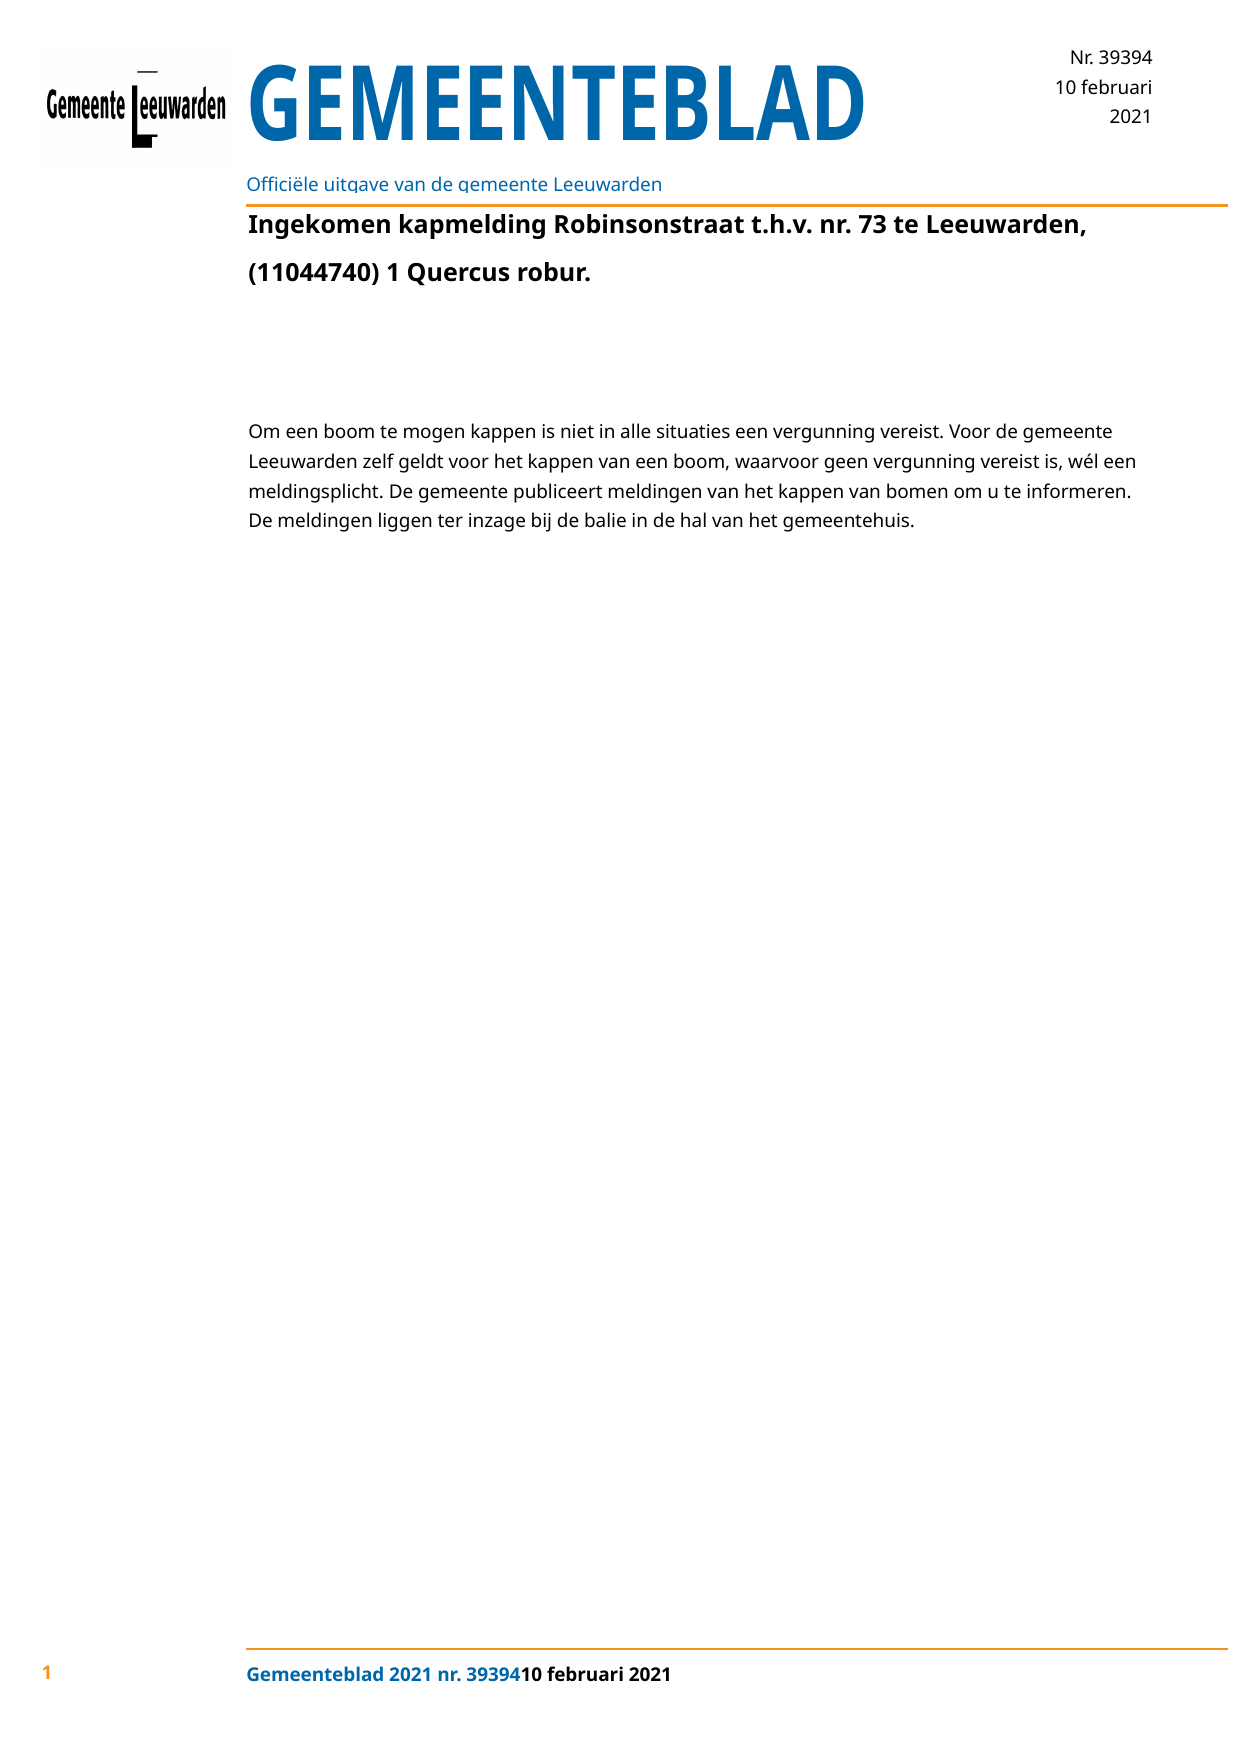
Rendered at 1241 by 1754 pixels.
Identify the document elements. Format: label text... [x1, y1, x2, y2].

text Ingekomen kapmelding Robinsonstraat t.h.v. nr. 73 te Leeuwarden, (11044740) 1 Quercus robur. [248, 207, 1152, 288]
picture [41, 47, 231, 172]
text Om een boom te mogen kappen is niet in alle situaties een vergunning vereist. Voor de gemeente Leeuwarden zelf geldt voor het kappen van een boom, waarvoor geen vergunning vereist is, wél een meldingsplicht. De gemeente publiceert meldingen van het kappen van bomen om u te informeren. De meldingen liggen ter inzage bij de balie in de hal van het gemeentehuis. [248, 419, 1152, 533]
